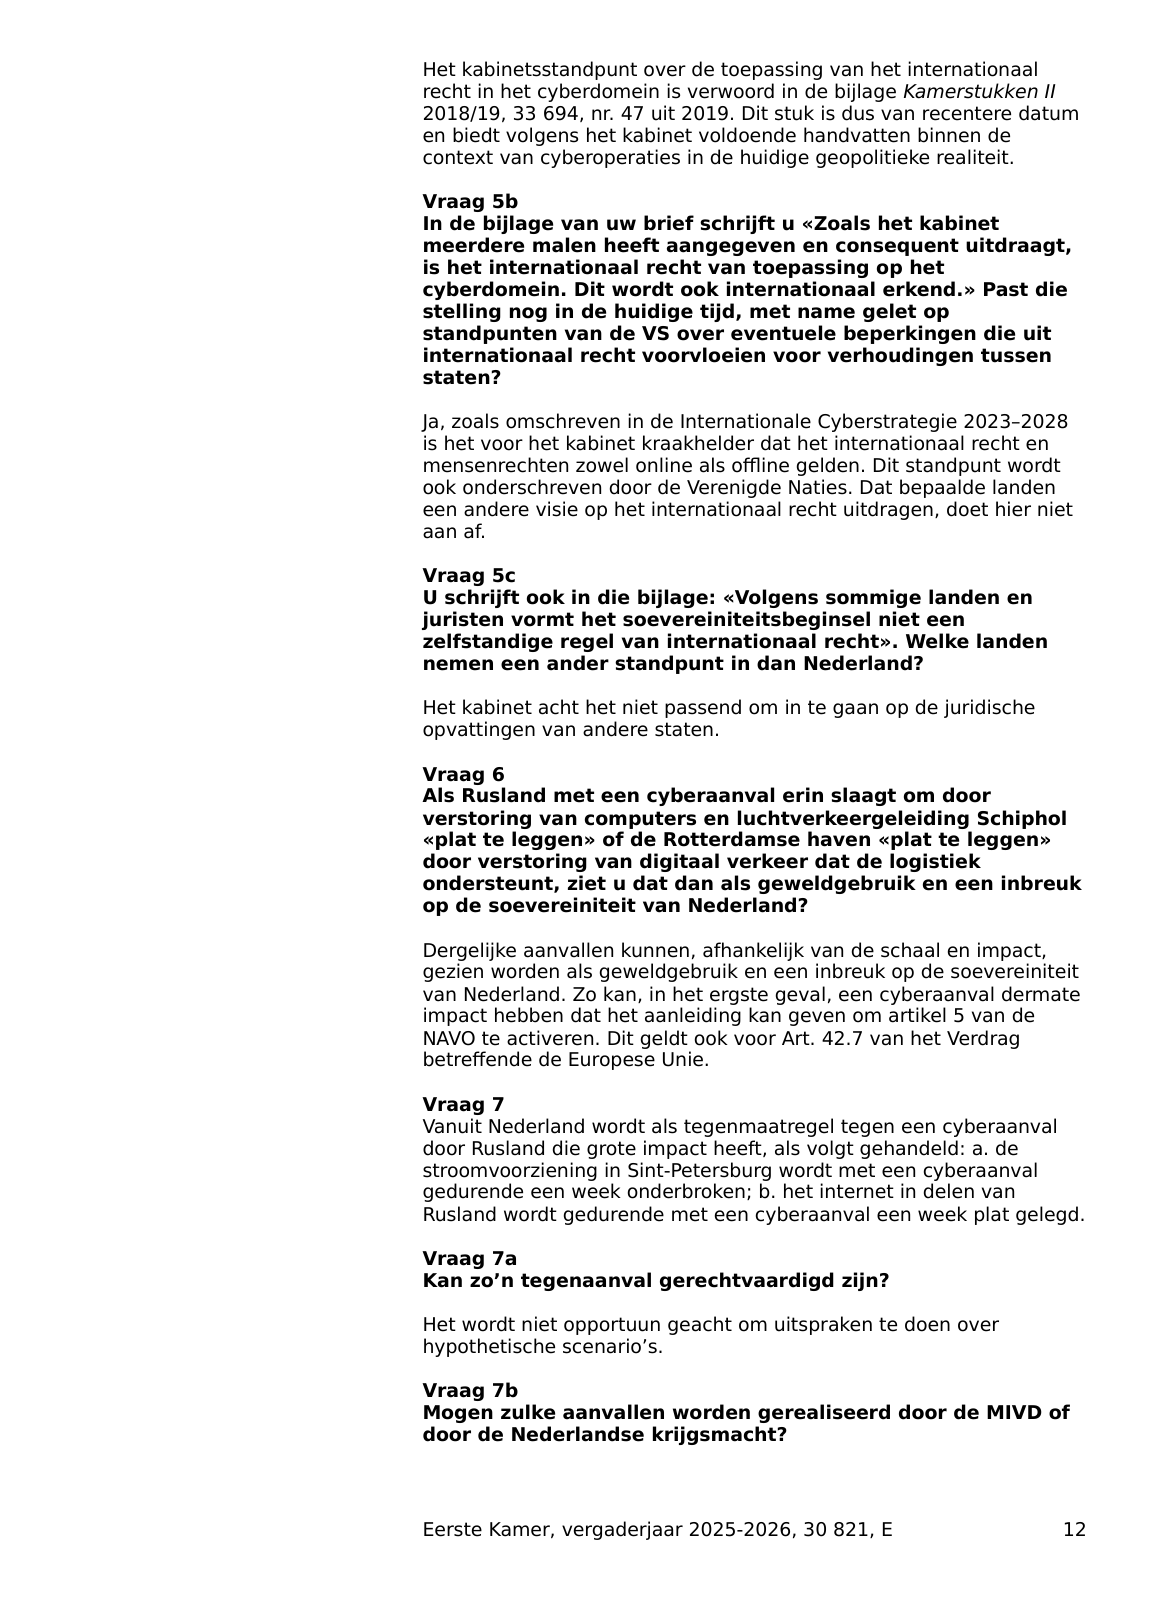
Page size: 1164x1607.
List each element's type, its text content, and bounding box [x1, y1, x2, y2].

text Vraag 7 [422, 1093, 1087, 1116]
text Het kabinet acht het niet passend om in te gaan op de juridische opvattingen van andere staten. [422, 697, 1087, 741]
text Ja, zoals omschreven in de Internationale Cyberstrategie 2023–2028 is het voor het kabinet kraakhelder dat het internationaal recht en mensenrechten zowel online als offline gelden. Dit standpunt wordt ook onderschreven door de Verenigde Naties. Dat bepaalde landen een andere visie op het internationaal recht uitdragen, doet hier niet aan af. [422, 411, 1087, 543]
text Vanuit Nederland wordt als tegenmaatregel tegen een cyberaanval door Rusland die grote impact heeft, als volgt gehandeld: a. de stroomvoorziening in Sint-Petersburg wordt met een cyberaanval gedurende een week onderbroken; b. het internet in delen van Rusland wordt gedurende met een cyberaanval een week plat gelegd. [422, 1116, 1087, 1225]
text U schrijft ook in die bijlage: «Volgens sommige landen en juristen vormt het soevereiniteitsbeginsel niet een zelfstandige regel van internationaal recht». Welke landen nemen een ander standpunt in dan Nederland? [422, 587, 1087, 675]
text Vraag 5c [422, 565, 1087, 587]
text Vraag 7a [422, 1248, 1087, 1269]
text Dergelijke aanvallen kunnen, afhankelijk van de schaal en impact, gezien worden als geweldgebruik en een inbreuk op de soevereiniteit van Nederland. Zo kan, in het ergste geval, een cyberaanval dermate impact hebben dat het aanleiding kan geven om artikel 5 van de NAVO te activeren. Dit geldt ook voor Art. 42.7 van het Verdrag betreffende de Europese Unie. [422, 939, 1087, 1071]
text In de bijlage van uw brief schrijft u «Zoals het kabinet meerdere malen heeft aangegeven en consequent uitdraagt, is het internationaal recht van toepassing op het cyberdomein. Dit wordt ook internationaal erkend.» Past die stelling nog in de huidige tijd, met name gelet op standpunten van de VS over eventuele beperkingen die uit internationaal recht voorvloeien voor verhoudingen tussen staten? [422, 213, 1087, 389]
text Vraag 5b [422, 191, 1087, 213]
text Kan zo’n tegenaanval gerechtvaardigd zijn? [422, 1269, 1087, 1292]
text Als Rusland met een cyberaanval erin slaagt om door verstoring van computers en luchtverkeergeleiding Schiphol «plat te leggen» of de Rotterdamse haven «plat te leggen» door verstoring van digitaal verkeer dat de logistiek ondersteunt, ziet u dat dan als geweldgebruik en een inbreuk op de soevereiniteit van Nederland? [422, 785, 1087, 917]
text Vraag 7b [422, 1380, 1087, 1402]
text Mogen zulke aanvallen worden gerealiseerd door de MIVD of door de Nederlandse krijgsmacht? [422, 1402, 1087, 1446]
text Vraag 6 [422, 763, 1087, 785]
text Het kabinetsstandpunt over de toepassing van het internationaal recht in het cyberdomein is verwoord in de bijlage Kamerstukken II 2018/19, 33 694, nr. 47 uit 2019. Dit stuk is dus van recentere datum en biedt volgens het kabinet voldoende handvatten binnen de context van cyberoperaties in de huidige geopolitieke realiteit. [422, 59, 1087, 169]
text Het wordt niet opportuun geacht om uitspraken te doen over hypothetische scenario’s. [422, 1314, 1087, 1358]
